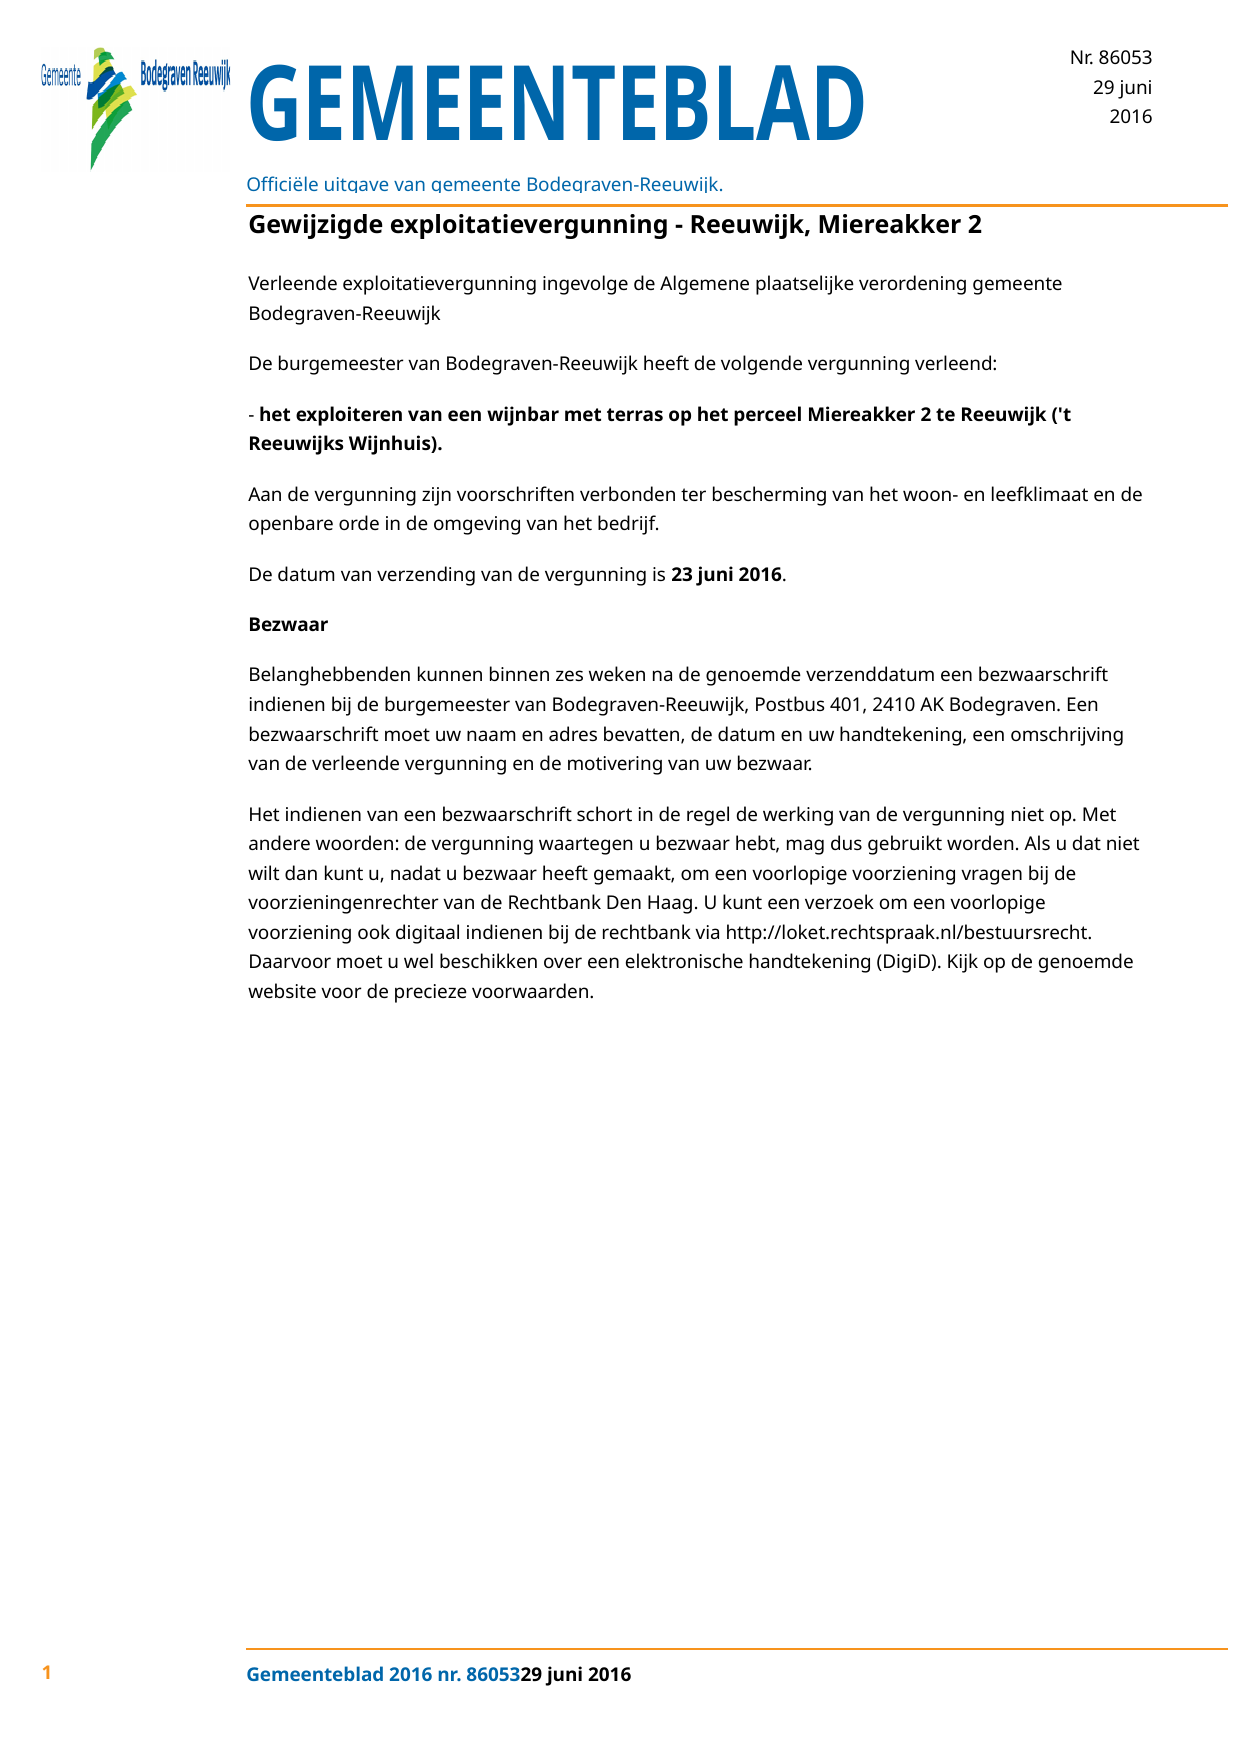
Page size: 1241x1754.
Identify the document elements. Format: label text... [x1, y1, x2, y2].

text Bezwaar [248, 611, 1152, 637]
picture [41, 47, 231, 172]
text Het indienen van een bezwaarschrift schort in de regel de werking van de vergunning niet op. Met andere woorden: de vergunning waartegen u bezwaar hebt, mag dus gebruikt worden. Als u dat niet wilt dan kunt u, nadat u bezwaar heeft gemaakt, om een voorlopige voorziening vragen bij de voorzieningenrechter van de Rechtbank Den Haag. U kunt een verzoek om een voorlopige voorziening ook digitaal indienen bij de rechtbank via http://loket.rechtspraak.nl/bestuursrecht. Daarvoor moet u wel beschikken over een elektronische handtekening (DigiD). Kijk op de genoemde website voor de precieze voorwaarden. [248, 801, 1152, 1004]
text Belanghebbenden kunnen binnen zes weken na de genoemde verzenddatum een bezwaarschrift indienen bij de burgemeester van Bodegraven-Reeuwijk, Postbus 401, 2410 AK Bodegraven. Een bezwaarschrift moet uw naam en adres bevatten, de datum en uw handtekening, een omschrijving van de verleende vergunning en de motivering van uw bezwaar. [248, 662, 1152, 776]
text De datum van verzending van de vergunning is 23 juni 2016. [248, 561, 1152, 586]
text Aan de vergunning zijn voorschriften verbonden ter bescherming van het woon- en leefklimaat en de openbare orde in de omgeving van het bedrijf. [248, 481, 1152, 536]
text - het exploiteren van een wijnbar met terras op het perceel Miereakker 2 te Reeuwijk ('t Reeuwijks Wijnhuis). [248, 401, 1152, 456]
text De burgemeester van Bodegraven-Reeuwijk heeft de volgende vergunning verleend: [248, 350, 1152, 376]
text Verleende exploitatievergunning ingevolge de Algemene plaatselijke verordening gemeente Bodegraven-Reeuwijk [248, 270, 1152, 326]
text Gewijzigde exploitatievergunning - Reeuwijk, Miereakker 2 [248, 207, 1152, 241]
